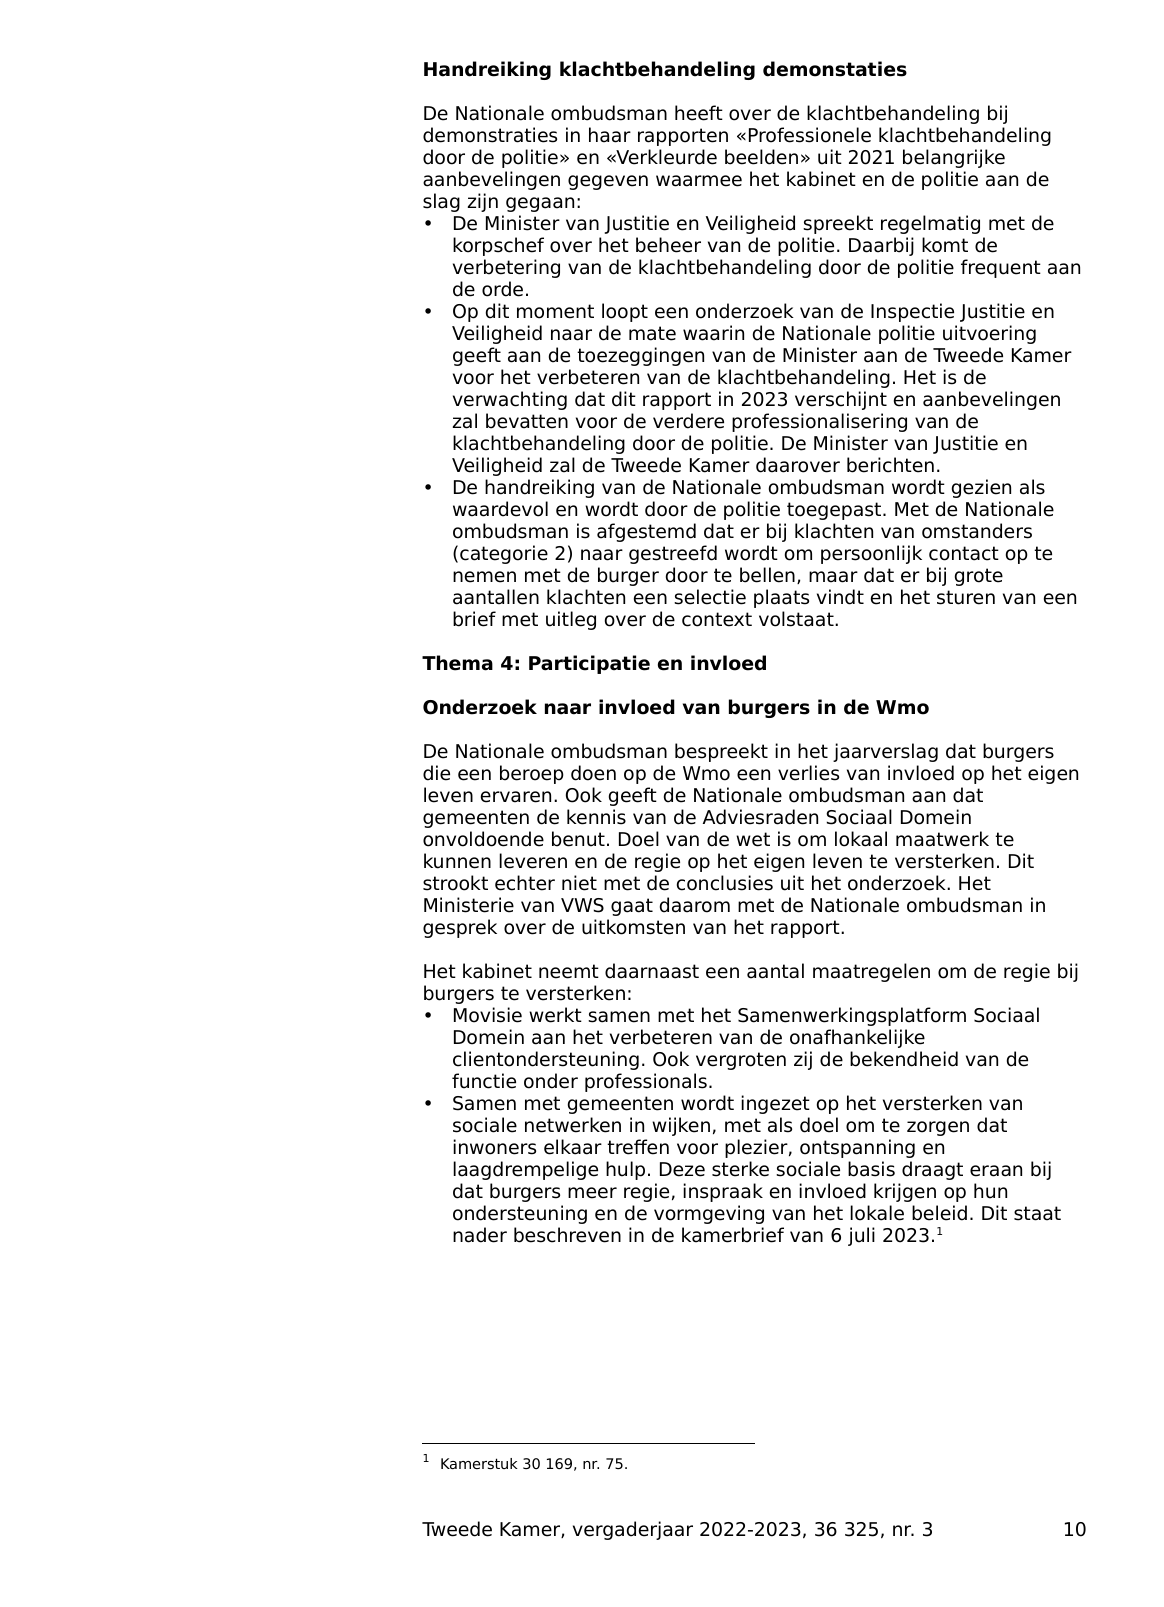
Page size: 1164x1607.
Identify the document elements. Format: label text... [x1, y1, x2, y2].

text • Op dit moment loopt een onderzoek van de Inspectie Justitie en Veiligheid naar de mate waarin de Nationale politie uitvoering geeft aan de toezeggingen van de Minister aan de Tweede Kamer voor het verbeteren van de klachtbehandeling. Het is de verwachting dat dit rapport in 2023 verschijnt en aanbevelingen zal bevatten voor de verdere professionalisering van de klachtbehandeling door de politie. De Minister van Justitie en Veiligheid zal de Tweede Kamer daarover berichten. [422, 301, 1087, 477]
text • De handreiking van de Nationale ombudsman wordt gezien als waardevol en wordt door de politie toegepast. Met de Nationale ombudsman is afgestemd dat er bij klachten van omstanders (categorie 2) naar gestreefd wordt om persoonlijk contact op te nemen met de burger door te bellen, maar dat er bij grote aantallen klachten een selectie plaats vindt en het sturen van een brief met uitleg over de context volstaat. [422, 477, 1087, 631]
text Kamerstuk 30 169, nr. 75. [422, 1452, 1087, 1474]
text Het kabinet neemt daarnaast een aantal maatregelen om de regie bij burgers te versterken: [422, 961, 1087, 1005]
text • Movisie werkt samen met het Samenwerkingsplatform Sociaal Domein aan het verbeteren van de onafhankelijke clientondersteuning. Ook vergroten zij de bekendheid van de functie onder professionals. [422, 1005, 1087, 1093]
text • Samen met gemeenten wordt ingezet op het versterken van sociale netwerken in wijken, met als doel om te zorgen dat inwoners elkaar treffen voor plezier, ontspanning en laagdrempelige hulp. Deze sterke sociale basis draagt eraan bij dat burgers meer regie, inspraak en invloed krijgen op hun ondersteuning en de vormgeving van het lokale beleid. Dit staat nader beschreven in de kamerbrief van 6 juli 2023. [422, 1093, 1087, 1247]
text De Nationale ombudsman bespreekt in het jaarverslag dat burgers die een beroep doen op de Wmo een verlies van invloed op het eigen leven ervaren. Ook geeft de Nationale ombudsman aan dat gemeenten de kennis van de Adviesraden Sociaal Domein onvoldoende benut. Doel van de wet is om lokaal maatwerk te kunnen leveren en de regie op het eigen leven te versterken. Dit strookt echter niet met de conclusies uit het onderzoek. Het Ministerie van VWS gaat daarom met de Nationale ombudsman in gesprek over de uitkomsten van het rapport. [422, 741, 1087, 939]
subtitle Thema 4: Participatie en invloed [422, 653, 1087, 675]
subtitle Onderzoek naar invloed van burgers in de Wmo [422, 697, 1087, 719]
text De Nationale ombudsman heeft over de klachtbehandeling bij demonstraties in haar rapporten «Professionele klachtbehandeling door de politie» en «Verkleurde beelden» uit 2021 belangrijke aanbevelingen gegeven waarmee het kabinet en de politie aan de slag zijn gegaan: [422, 103, 1087, 213]
text • De Minister van Justitie en Veiligheid spreekt regelmatig met de korpschef over het beheer van de politie. Daarbij komt de verbetering van de klachtbehandeling door de politie frequent aan de orde. [422, 213, 1087, 301]
subtitle Handreiking klachtbehandeling demonstaties [422, 59, 1087, 81]
